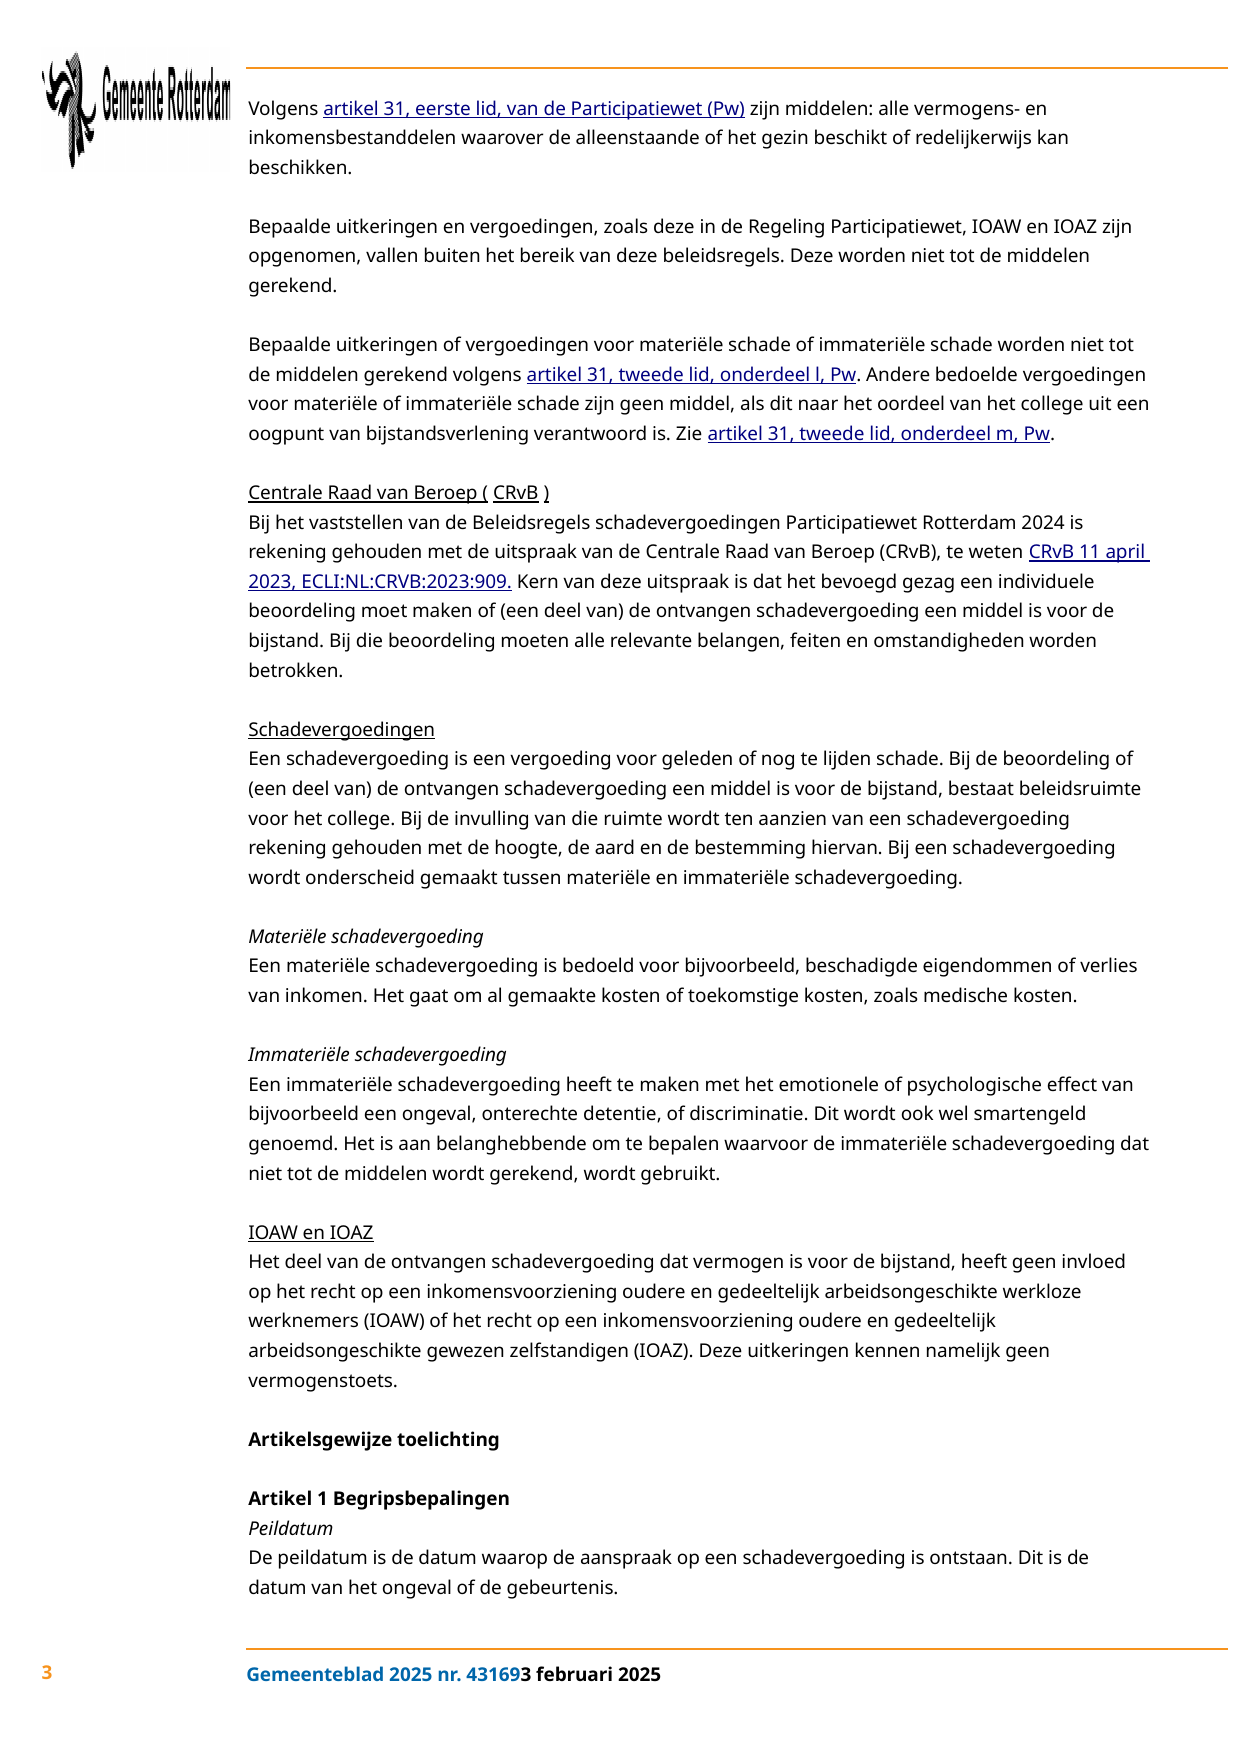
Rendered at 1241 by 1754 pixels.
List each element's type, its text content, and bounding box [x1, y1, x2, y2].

text Centrale Raad van Beroep ( CRvB ) [248, 479, 1152, 505]
text IOAW en IOAZ [248, 1219, 1152, 1245]
text Immateriële schadevergoeding [248, 1041, 1152, 1067]
text Materiële schadevergoeding [248, 923, 1152, 949]
text Het deel van de ontvangen schadevergoeding dat vermogen is voor de bijstand, heeft geen invloed op het recht op een inkomensvoorziening oudere en gedeeltelijk arbeidsongeschikte werkloze werknemers (IOAW) of het recht op een inkomensvoorziening oudere en gedeeltelijk arbeidsongeschikte gewezen zelfstandigen (IOAZ). Deze uitkeringen kennen namelijk geen vermogenstoets. [248, 1248, 1152, 1393]
text Een materiële schadevergoeding is bedoeld voor bijvoorbeeld, beschadigde eigendommen of verlies van inkomen. Het gaat om al gemaakte kosten of toekomstige kosten, zoals medische kosten. [248, 953, 1152, 1008]
text Artikelsgewijze toelichting [248, 1426, 1152, 1452]
text Een schadevergoeding is een vergoeding voor geleden of nog te lijden schade. Bij de beoordeling of (een deel van) de ontvangen schadevergoeding een middel is voor de bijstand, bestaat beleidsruimte voor het college. Bij de invulling van die ruimte wordt ten aanzien van een schadevergoeding rekening gehouden met de hoogte, de aard en de bestemming hiervan. Bij een schadevergoeding wordt onderscheid gemaakt tussen materiële en immateriële schadevergoeding. [248, 746, 1152, 890]
text Een immateriële schadevergoeding heeft te maken met het emotionele of psychologische effect van bijvoorbeeld een ongeval, onterechte detentie, of discriminatie. Dit wordt ook wel smartengeld genoemd. Het is aan belanghebbende om te bepalen waarvoor de immateriële schadevergoeding dat niet tot de middelen wordt gerekend, wordt gebruikt. [248, 1071, 1152, 1186]
text Schadevergoedingen [248, 716, 1152, 742]
text Bepaalde uitkeringen of vergoedingen voor materiële schade of immateriële schade worden niet tot de middelen gerekend volgens artikel 31, tweede lid, onderdeel l, Pw. Andere bedoelde vergoedingen voor materiële of immateriële schade zijn geen middel, als dit naar het oordeel van het college uit een oogpunt van bijstandsverlening verantwoord is. Zie artikel 31, tweede lid, onderdeel m, Pw. [248, 331, 1152, 446]
text De peildatum is de datum waarop de aanspraak op een schadevergoeding is ontstaan. Dit is de datum van het ongeval of de gebeurtenis. [248, 1544, 1152, 1600]
text Bepaalde uitkeringen en vergoedingen, zoals deze in de Regeling Participatiewet, IOAW en IOAZ zijn opgenomen, vallen buiten het bereik van deze beleidsregels. Deze worden niet tot de middelen gerekend. [248, 213, 1152, 298]
picture [41, 47, 231, 172]
text Bij het vaststellen van de Beleidsregels schadevergoedingen Participatiewet Rotterdam 2024 is rekening gehouden met de uitspraak van de Centrale Raad van Beroep (CRvB), te weten CRvB 11 april 2023, ECLI:NL:CRVB:2023:909. Kern van deze uitspraak is dat het bevoegd gezag een individuele beoordeling moet maken of (een deel van) de ontvangen schadevergoeding een middel is voor de bijstand. Bij die beoordeling moeten alle relevante belangen, feiten en omstandigheden worden betrokken. [248, 509, 1152, 683]
text Volgens artikel 31, eerste lid, van de Participatiewet (Pw) zijn middelen: alle vermogens- en inkomensbestanddelen waarover de alleenstaande of het gezin beschikt of redelijkerwijs kan beschikken. [248, 95, 1152, 180]
text Artikel 1 Begripsbepalingen [248, 1485, 1152, 1511]
text Peildatum [248, 1515, 1152, 1541]
